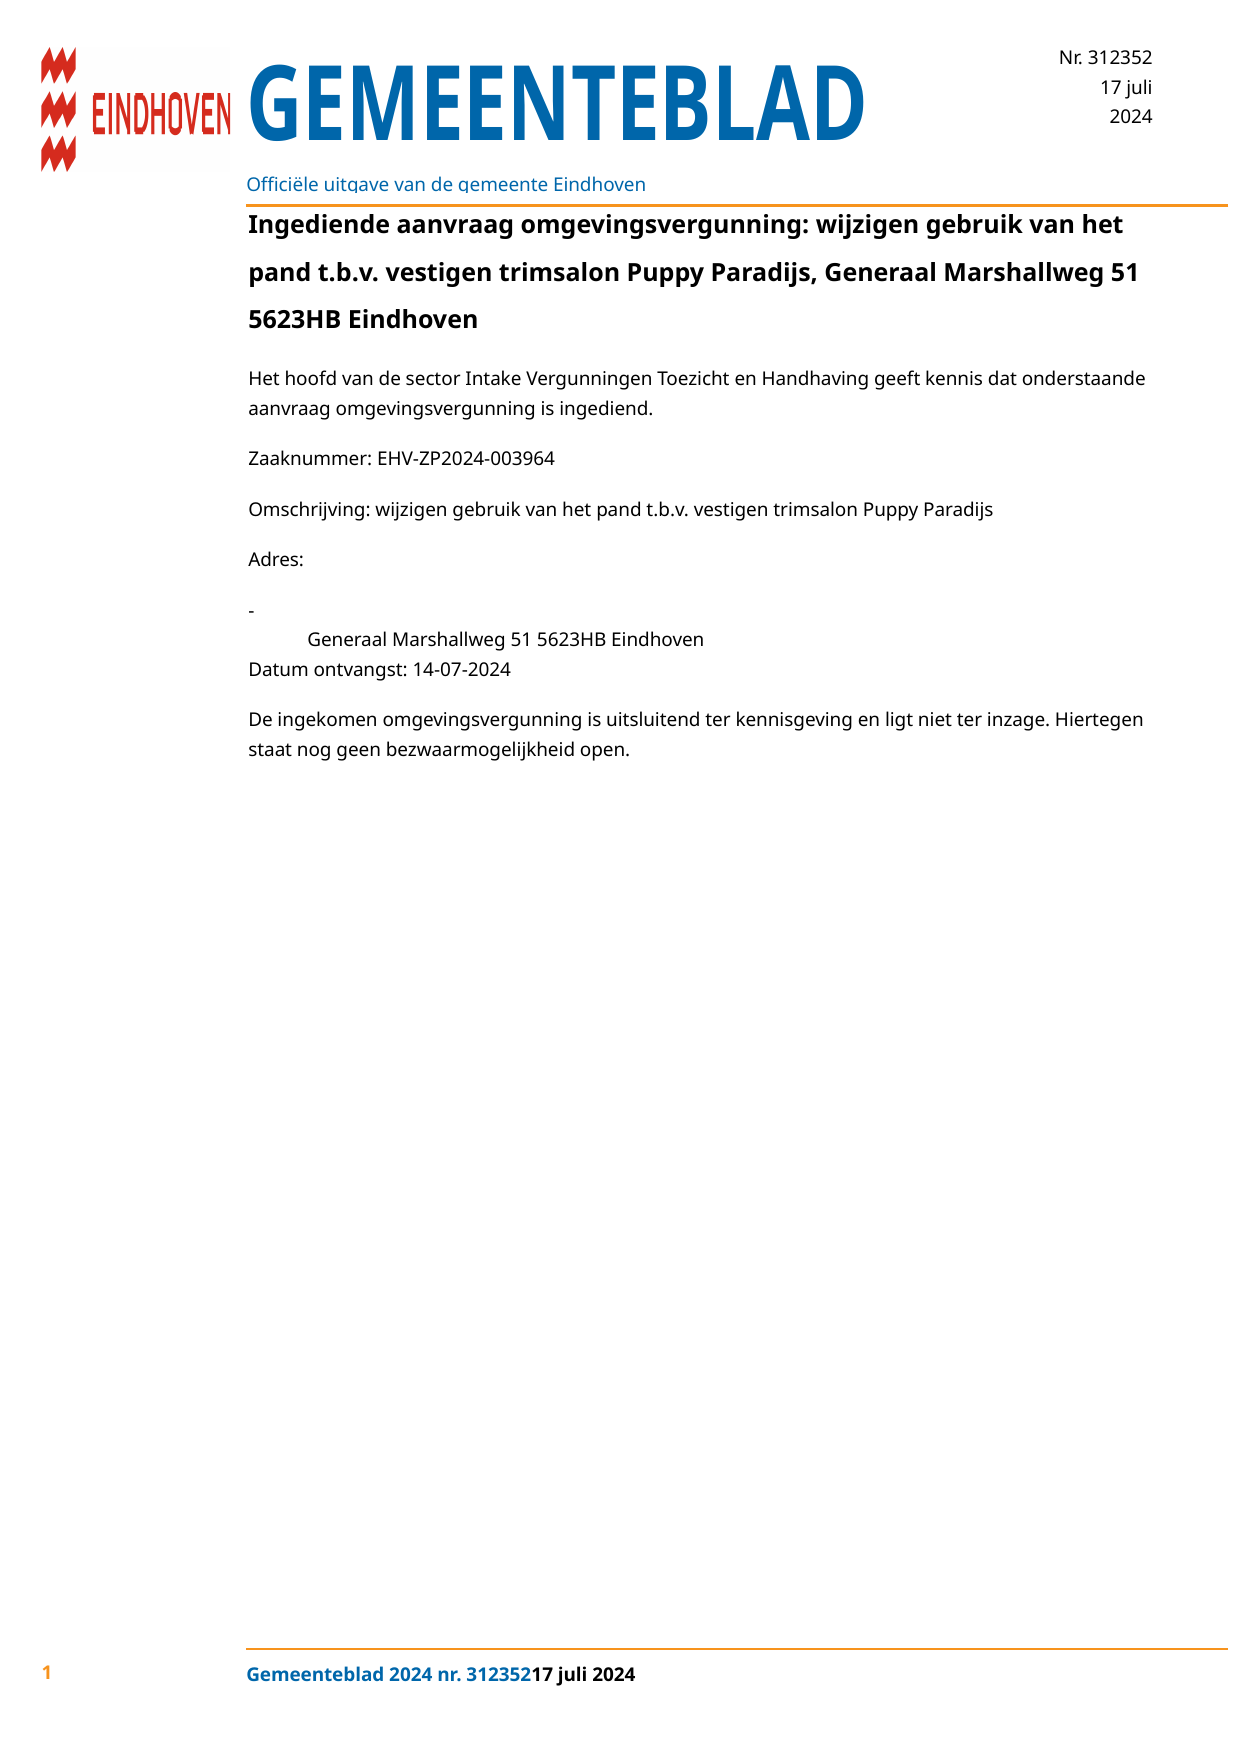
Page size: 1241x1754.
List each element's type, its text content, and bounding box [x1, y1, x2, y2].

text De ingekomen omgevingsvergunning is uitsluitend ter kennisgeving en ligt niet ter inzage. Hiertegen staat nog geen bezwaarmogelijkheid open. [248, 706, 1152, 762]
text Ingediende aanvraag omgevingsvergunning: wijzigen gebruik van het pand t.b.v. vestigen trimsalon Puppy Paradijs, Generaal Marshallweg 51 5623HB Eindhoven [248, 207, 1152, 336]
list Generaal Marshallweg 51 5623HB Eindhoven [248, 626, 1152, 652]
text Zaaknummer: EHV-ZP2024-003964 [248, 446, 1152, 471]
text Datum ontvangst: 14-07-2024 [248, 656, 1152, 682]
text Adres: [248, 546, 1152, 572]
text Het hoofd van de sector Intake Vergunningen Toezicht en Handhaving geeft kennis dat onderstaande aanvraag omgevingsvergunning is ingediend. [248, 366, 1152, 421]
picture [41, 47, 231, 172]
text Omschrijving: wijzigen gebruik van het pand t.b.v. vestigen trimsalon Puppy Paradijs [248, 496, 1152, 522]
